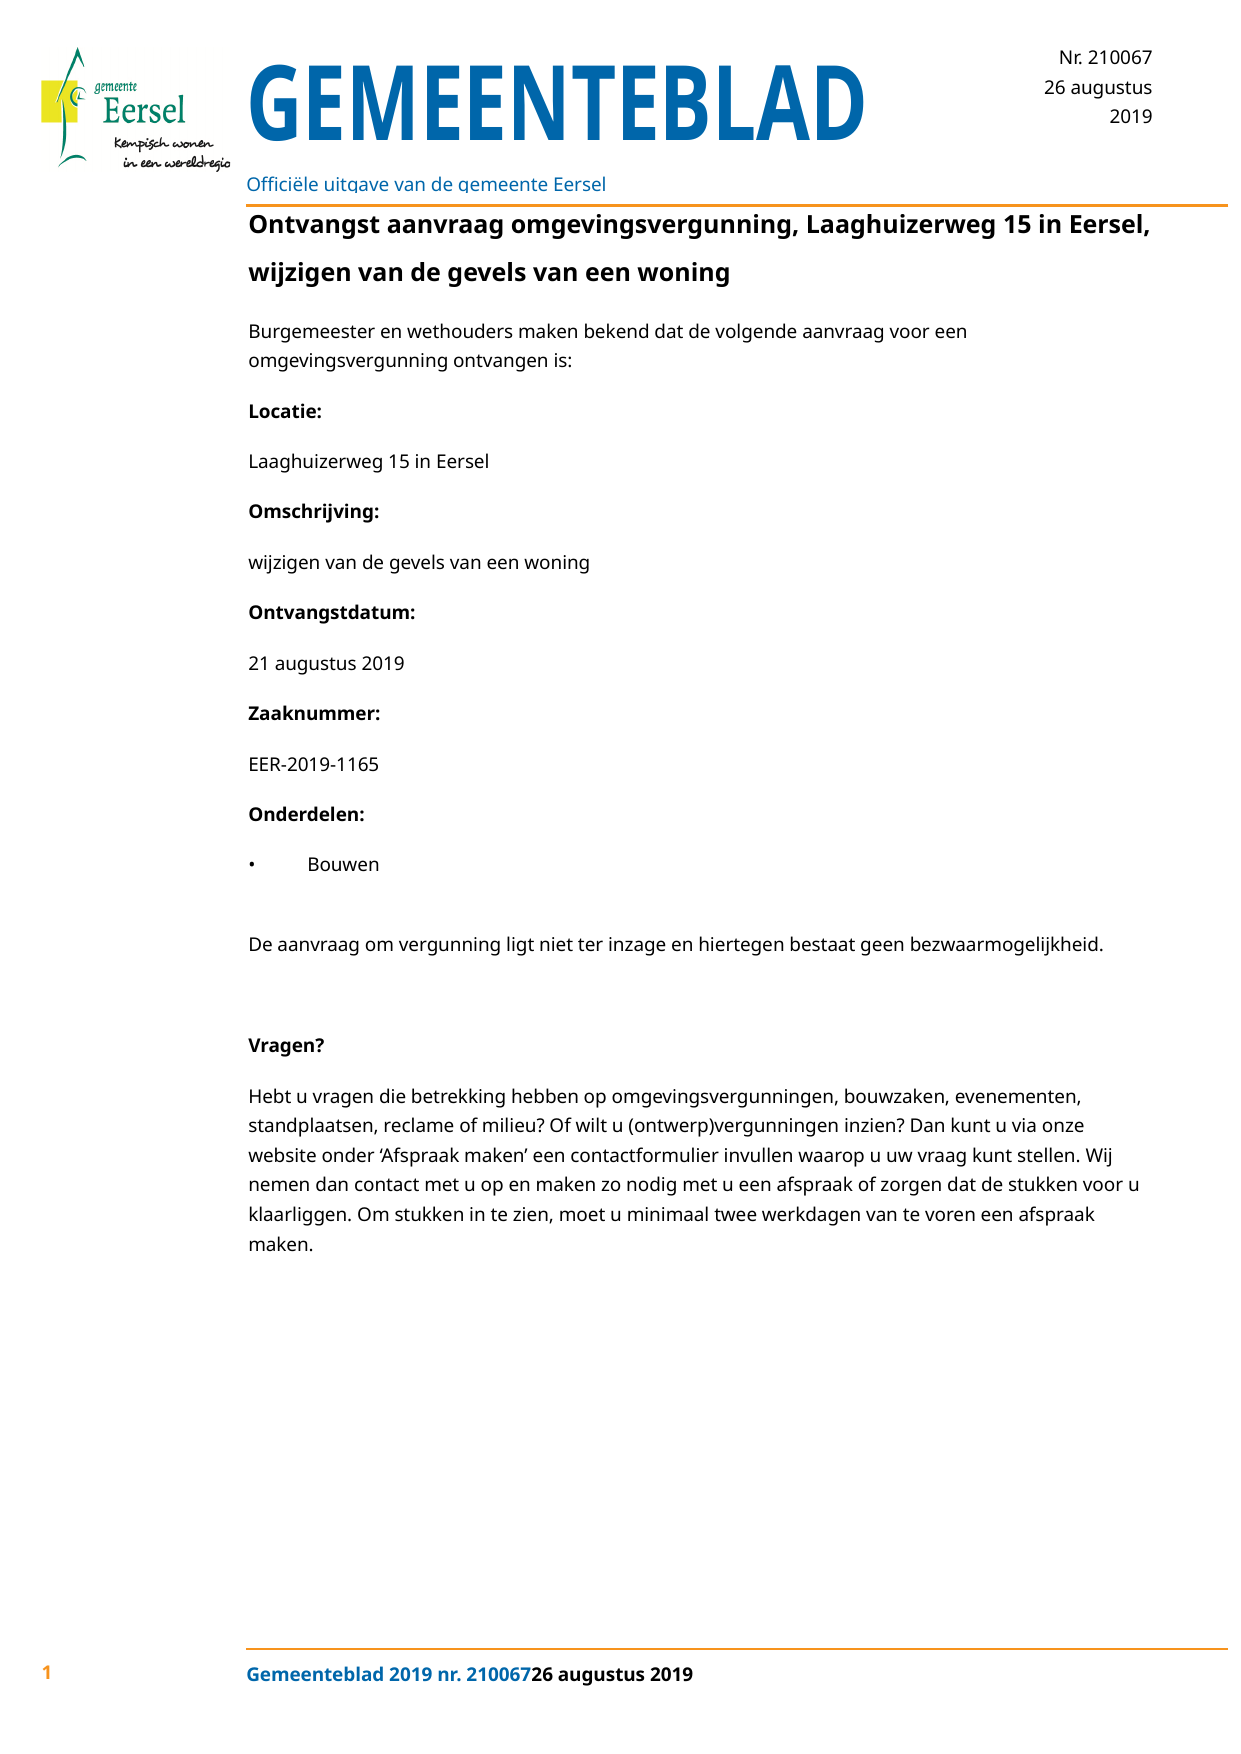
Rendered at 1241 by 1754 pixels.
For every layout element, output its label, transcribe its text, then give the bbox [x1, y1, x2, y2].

text 21 augustus 2019 [248, 650, 1152, 676]
text Onderdelen: [248, 801, 1152, 827]
text Ontvangstdatum: [248, 599, 1152, 625]
text Ontvangst aanvraag omgevingsvergunning, Laaghuizerweg 15 in Eersel, wijzigen van de gevels van een woning [248, 207, 1152, 288]
text Hebt u vragen die betrekking hebben op omgevingsvergunningen, bouwzaken, evenementen, standplaatsen, reclame of milieu? Of wilt u (ontwerp)vergunningen inzien? Dan kunt u via onze website onder ‘Afspraak maken’ een contactformulier invullen waarop u uw vraag kunt stellen. Wij nemen dan contact met u op en maken zo nodig met u een afspraak of zorgen dat de stukken voor u klaarliggen. Om stukken in te zien, moet u minimaal twee werkdagen van te voren een afspraak maken. [248, 1083, 1152, 1257]
text Burgemeester en wethouders maken bekend dat de volgende aanvraag voor een omgevingsvergunning ontvangen is: [248, 318, 1152, 373]
text De aanvraag om vergunning ligt niet ter inzage en hiertegen bestaat geen bezwaarmogelijkheid. [248, 932, 1152, 957]
text Zaaknummer: [248, 700, 1152, 726]
picture [41, 47, 231, 172]
text Vragen? [248, 1032, 1152, 1058]
text wijzigen van de gevels van een woning [248, 549, 1152, 575]
text Omschrijving: [248, 499, 1152, 524]
text EER-2019-1165 [248, 751, 1152, 777]
text Laaghuizerweg 15 in Eersel [248, 448, 1152, 474]
text Locatie: [248, 398, 1152, 424]
list Bouwen [248, 852, 1152, 877]
